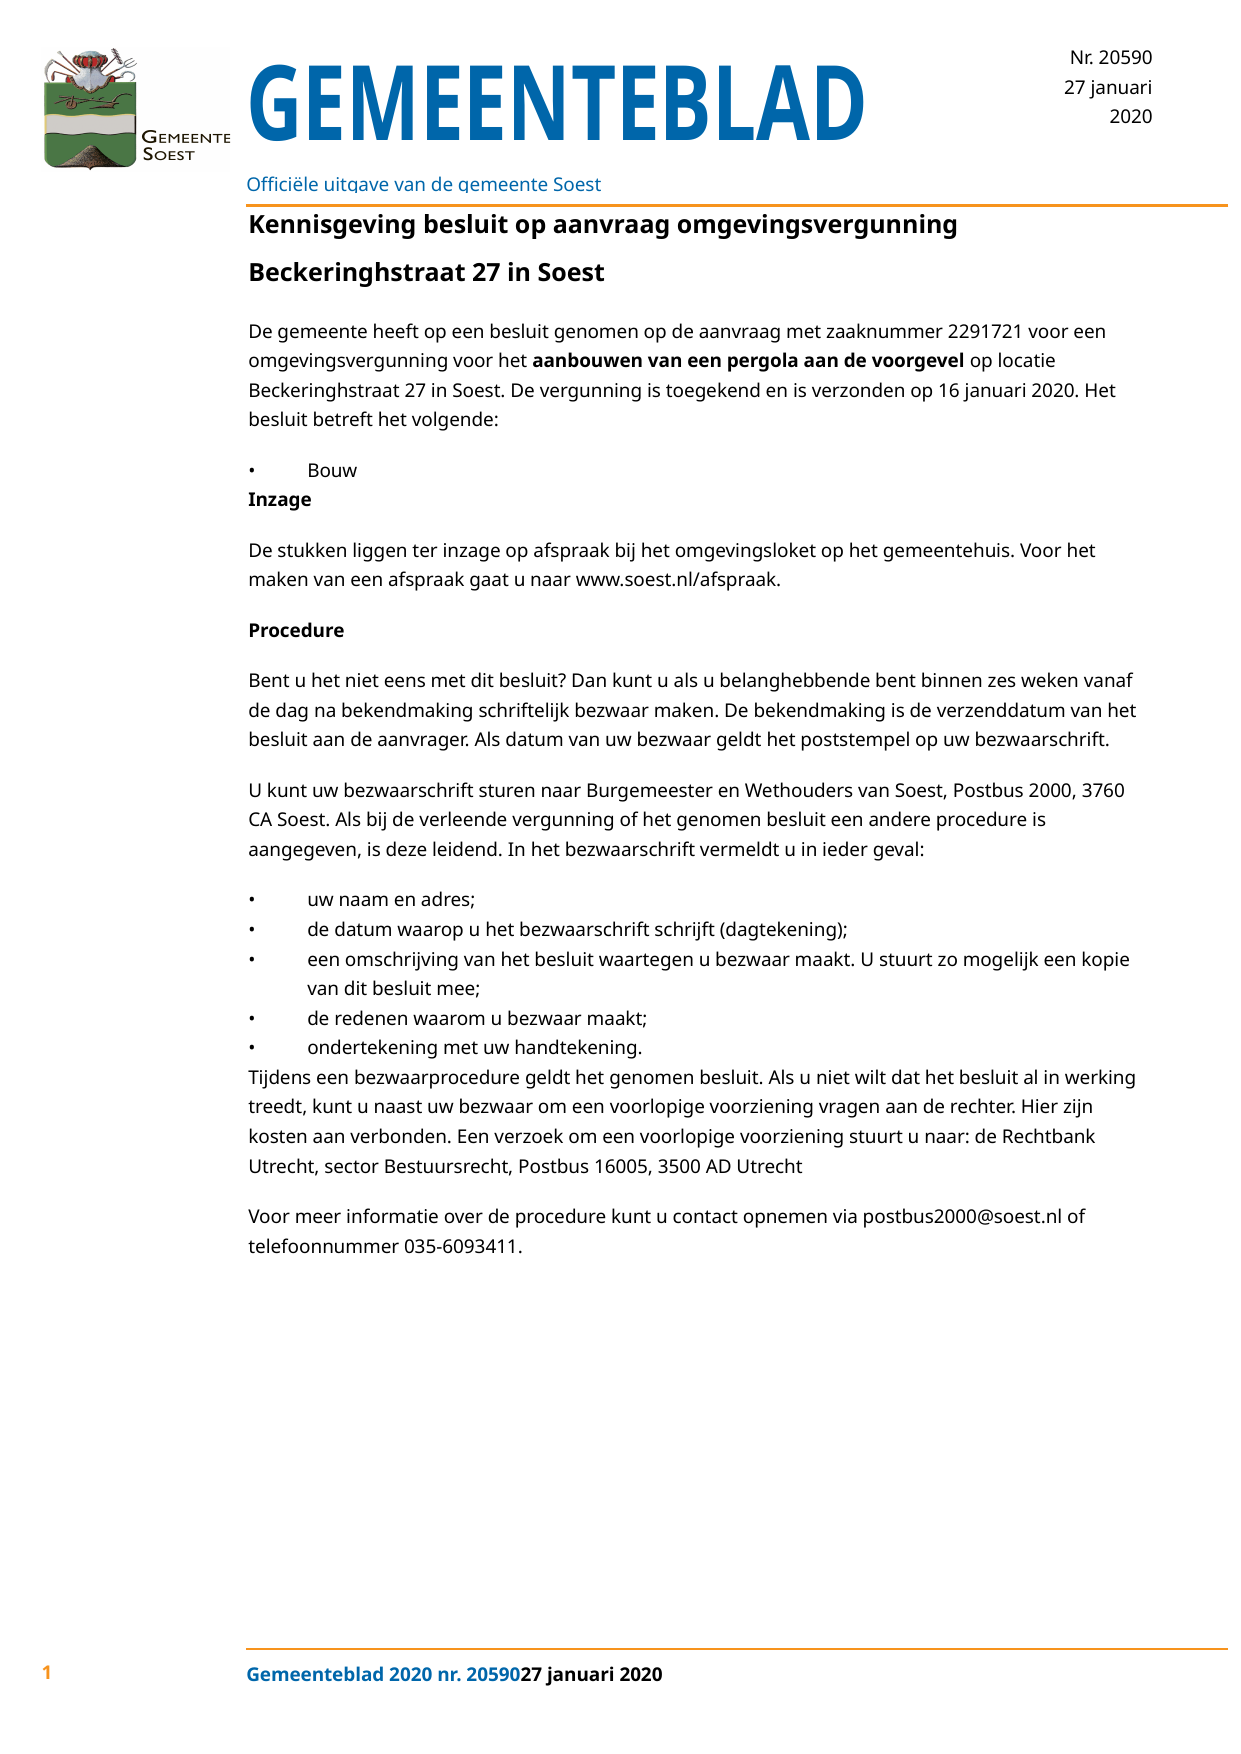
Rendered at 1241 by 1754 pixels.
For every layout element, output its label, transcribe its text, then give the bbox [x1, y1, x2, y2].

text Bent u het niet eens met dit besluit? Dan kunt u als u belanghebbende bent binnen zes weken vanaf de dag na bekendmaking schriftelijk bezwaar maken. De bekendmaking is de verzenddatum van het besluit aan de aanvrager. Als datum van uw bezwaar geldt het poststempel op uw bezwaarschrift. [248, 667, 1152, 752]
text Procedure [248, 617, 1152, 643]
text Voor meer informatie over de procedure kunt u contact opnemen via postbus2000@soest.nl of telefoonnummer 035-6093411. [248, 1203, 1152, 1259]
text Inzage [248, 487, 1152, 512]
list een omschrijving van het besluit waartegen u bezwaar maakt. U stuurt zo mogelijk een kopie van dit besluit mee; [248, 946, 1152, 1001]
list Bouw [248, 457, 1152, 483]
text U kunt uw bezwaarschrift sturen naar Burgemeester en Wethouders van Soest, Postbus 2000, 3760 CA Soest. Als bij de verleende vergunning of het genomen besluit een andere procedure is aangegeven, is deze leidend. In het bezwaarschrift vermeldt u in ieder geval: [248, 777, 1152, 862]
text De stukken liggen ter inzage op afspraak bij het omgevingsloket op het gemeentehuis. Voor het maken van een afspraak gaat u naar www.soest.nl/afspraak. [248, 537, 1152, 592]
list de redenen waarom u bezwaar maakt; [248, 1005, 1152, 1031]
list uw naam en adres; [248, 887, 1152, 912]
text Tijdens een bezwaarprocedure geldt het genomen besluit. Als u niet wilt dat het besluit al in werking treedt, kunt u naast uw bezwaar om een voorlopige voorziening vragen aan de rechter. Hier zijn kosten aan verbonden. Een verzoek om een voorlopige voorziening stuurt u naar: de Rechtbank Utrecht, sector Bestuursrecht, Postbus 16005, 3500 AD Utrecht [248, 1064, 1152, 1179]
text Kennisgeving besluit op aanvraag omgevingsvergunning Beckeringhstraat 27 in Soest [248, 207, 1152, 288]
picture [41, 47, 231, 172]
list ondertekening met uw handtekening. [248, 1034, 1152, 1060]
text De gemeente heeft op een besluit genomen op de aanvraag met zaaknummer 2291721 voor een omgevingsvergunning voor het aanbouwen van een pergola aan de voorgevel op locatie Beckeringhstraat 27 in Soest. De vergunning is toegekend en is verzonden op 16 januari 2020. Het besluit betreft het volgende: [248, 318, 1152, 432]
list de datum waarop u het bezwaarschrift schrijft (dagtekening); [248, 916, 1152, 942]
